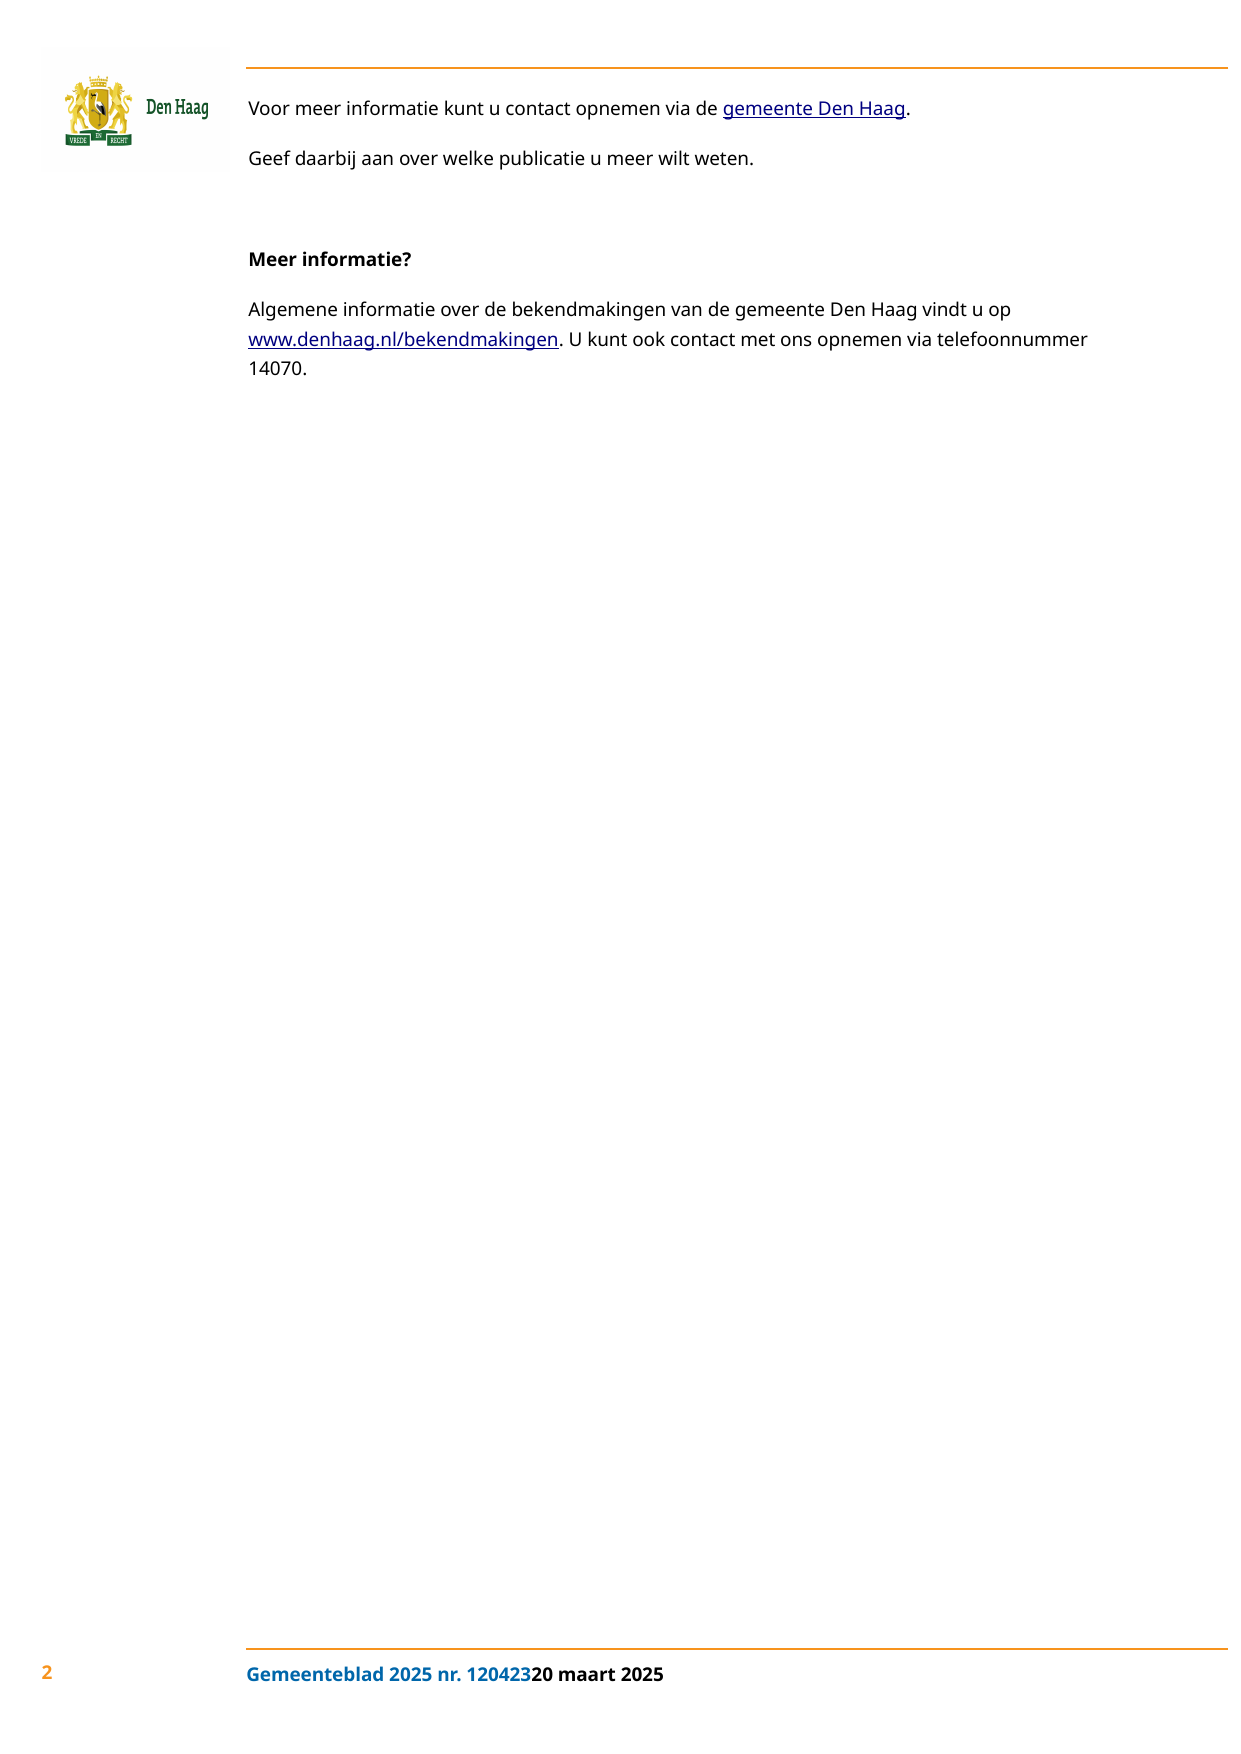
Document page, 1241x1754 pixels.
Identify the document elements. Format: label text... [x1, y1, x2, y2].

text Algemene informatie over de bekendmakingen van de gemeente Den Haag vindt u op www.denhaag.nl/bekendmakingen. U kunt ook contact met ons opnemen via telefoonnummer 14070. [248, 296, 1152, 381]
text Geef daarbij aan over welke publicatie u meer wilt weten. [248, 145, 1152, 171]
text Voor meer informatie kunt u contact opnemen via de gemeente Den Haag. [248, 95, 1152, 121]
text Meer informatie? [248, 246, 1152, 272]
picture [41, 47, 231, 172]
